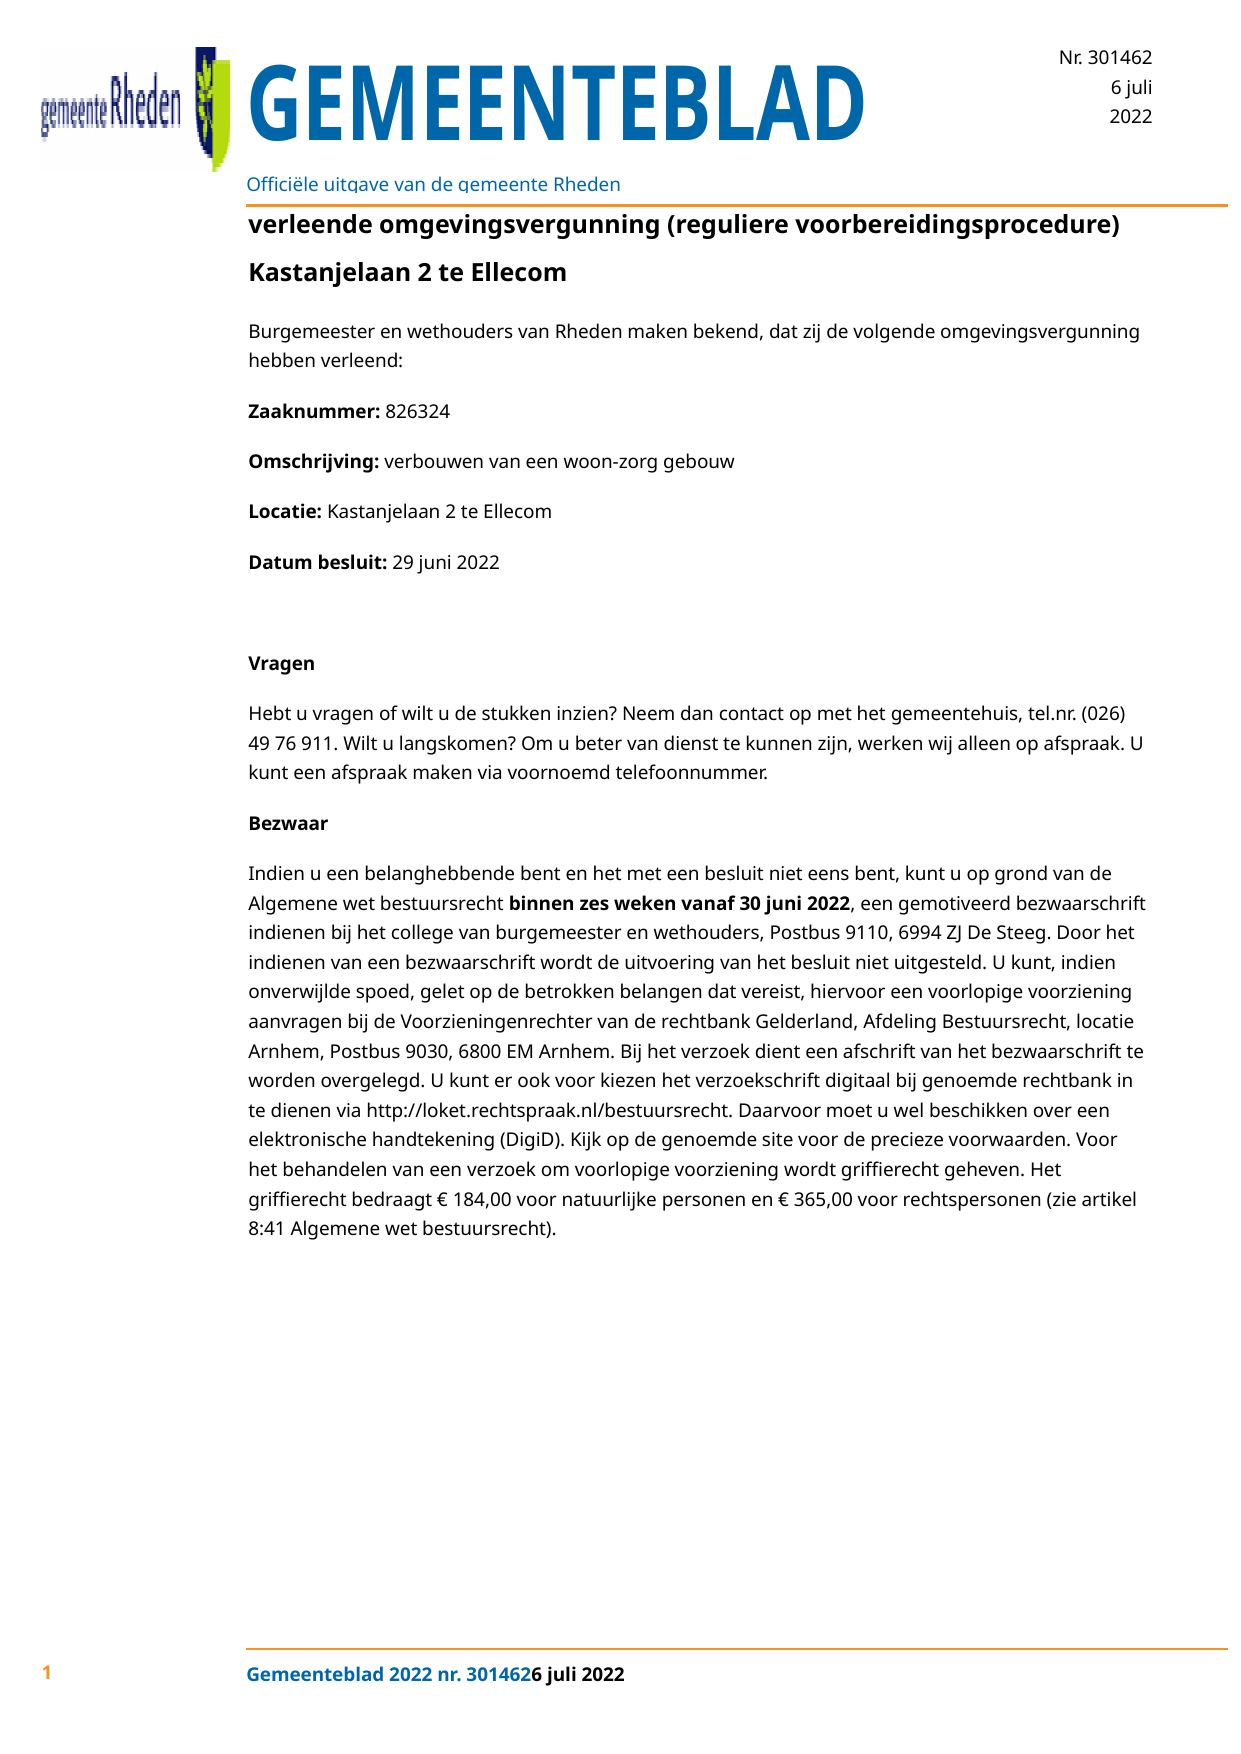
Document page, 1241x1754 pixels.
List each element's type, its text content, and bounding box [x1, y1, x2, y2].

text Omschrijving: verbouwen van een woon-zorg gebouw [248, 448, 1152, 474]
text Burgemeester en wethouders van Rheden maken bekend, dat zij de volgende omgevingsvergunning hebben verleend: [248, 318, 1152, 373]
text Zaaknummer: 826324 [248, 398, 1152, 424]
text Locatie: Kastanjelaan 2 te Ellecom [248, 499, 1152, 524]
text Datum besluit: 29 juni 2022 [248, 549, 1152, 575]
text Vragen [248, 650, 1152, 676]
text Indien u een belanghebbende bent en het met een besluit niet eens bent, kunt u op grond van de Algemene wet bestuursrecht binnen zes weken vanaf 30 juni 2022, een gemotiveerd bezwaarschrift indienen bij het college van burgemeester en wethouders, Postbus 9110, 6994 ZJ De Steeg. Door het indienen van een bezwaarschrift wordt de uitvoering van het besluit niet uitgesteld. U kunt, indien onverwijlde spoed, gelet op de betrokken belangen dat vereist, hiervoor een voorlopige voorziening aanvragen bij de Voorzieningenrechter van de rechtbank Gelderland, Afdeling Bestuursrecht, locatie Arnhem, Postbus 9030, 6800 EM Arnhem. Bij het verzoek dient een afschrift van het bezwaarschrift te worden overgelegd. U kunt er ook voor kiezen het verzoekschrift digitaal bij genoemde rechtbank in te dienen via http://loket.rechtspraak.nl/bestuursrecht. Daarvoor moet u wel beschikken over een elektronische handtekening (DigiD). Kijk op de genoemde site voor de precieze voorwaarden. Voor het behandelen van een verzoek om voorlopige voorziening wordt griffierecht geheven. Het griffierecht bedraagt € 184,00 voor natuurlijke personen en € 365,00 voor rechtspersonen (zie artikel 8:41 Algemene wet bestuursrecht). [248, 860, 1152, 1241]
text verleende omgevingsvergunning (reguliere voorbereidingsprocedure) Kastanjelaan 2 te Ellecom [248, 207, 1152, 288]
text Bezwaar [248, 810, 1152, 836]
text Hebt u vragen of wilt u de stukken inzien? Neem dan contact op met het gemeentehuis, tel.nr. (026) 49 76 911. Wilt u langskomen? Om u beter van dienst te kunnen zijn, werken wij alleen op afspraak. U kunt een afspraak maken via voornoemd telefoonnummer. [248, 700, 1152, 785]
picture [41, 47, 231, 172]
